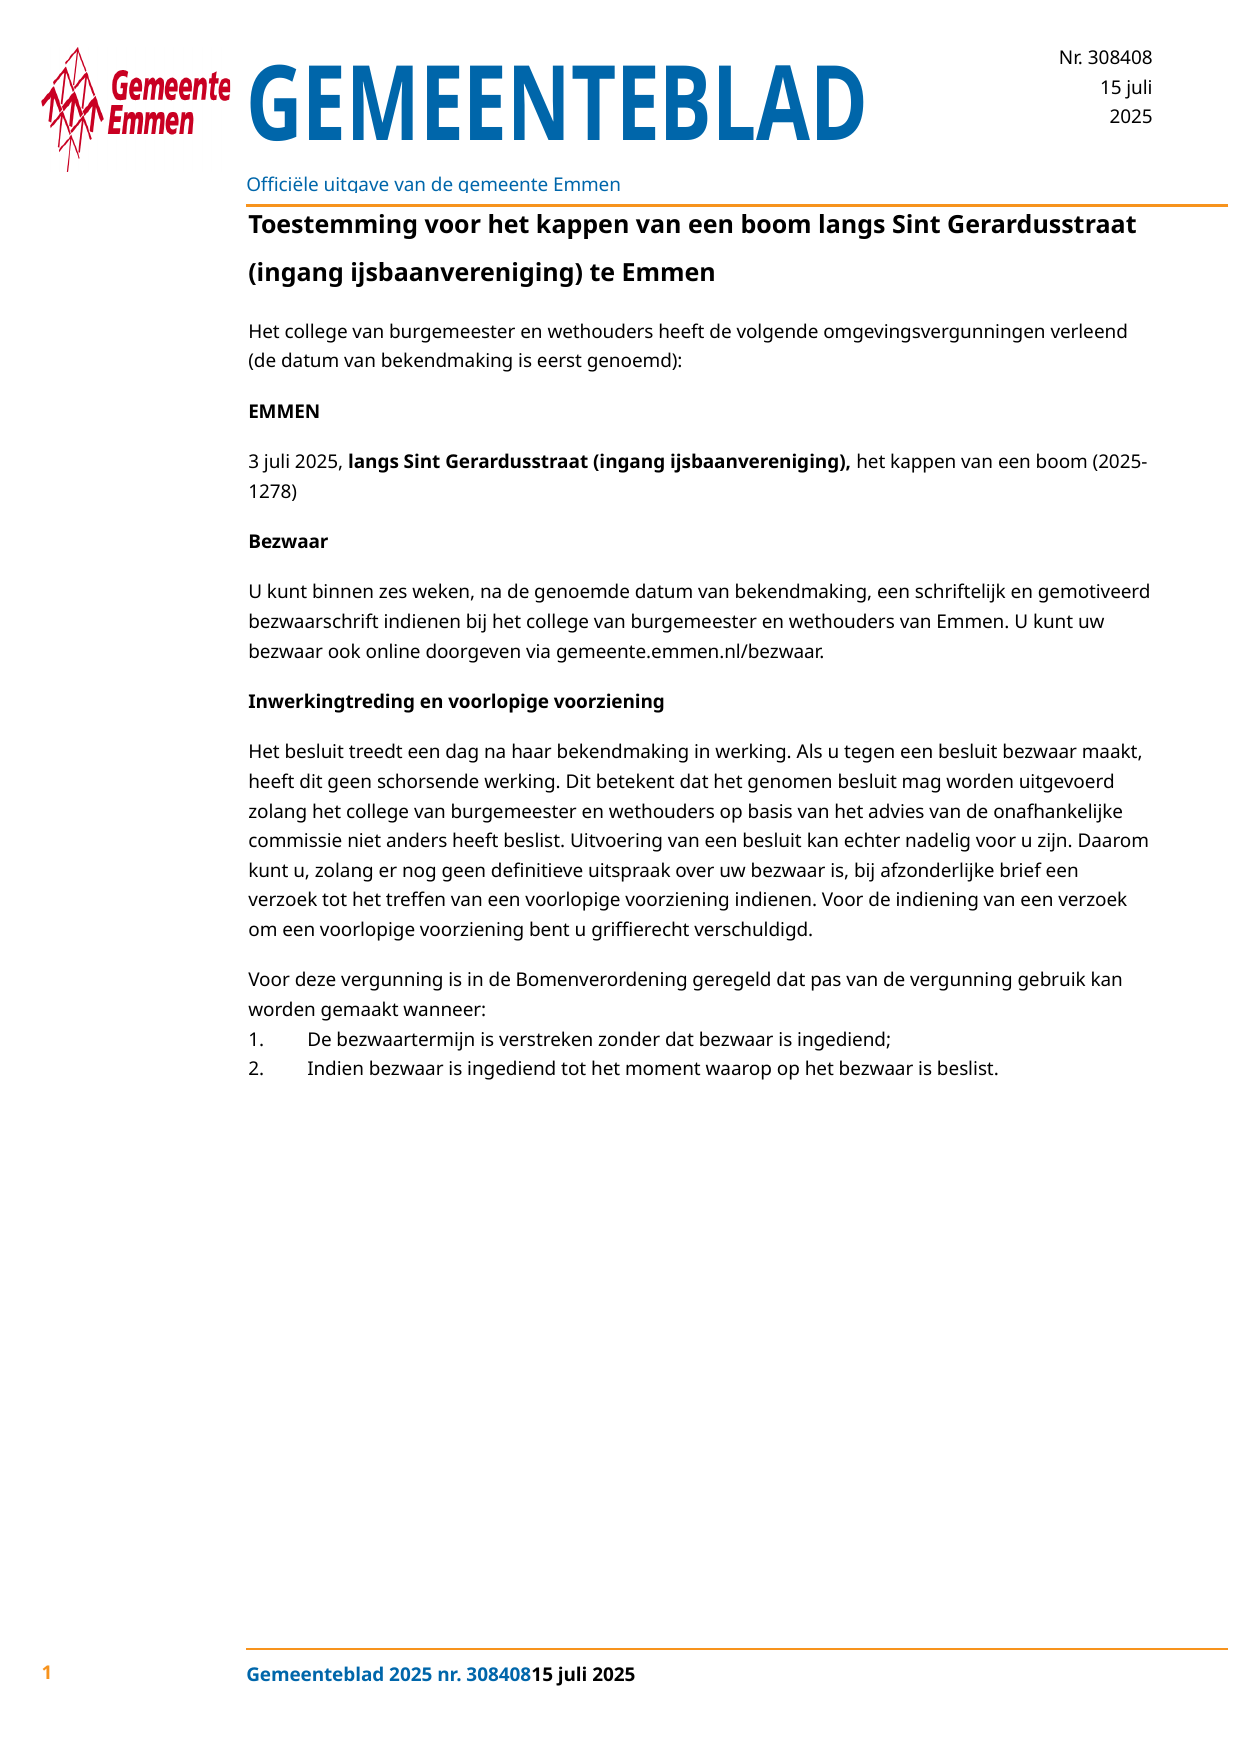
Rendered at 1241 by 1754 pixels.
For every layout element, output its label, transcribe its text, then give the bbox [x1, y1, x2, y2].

list De bezwaartermijn is verstreken zonder dat bezwaar is ingediend; [248, 1026, 1152, 1052]
text EMMEN [248, 398, 1152, 424]
text Bezwaar [248, 528, 1152, 554]
text Het besluit treedt een dag na haar bekendmaking in werking. Als u tegen een besluit bezwaar maakt, heeft dit geen schorsende werking. Dit betekent dat het genomen besluit mag worden uitgevoerd zolang het college van burgemeester en wethouders op basis van het advies van de onafhankelijke commissie niet anders heeft beslist. Uitvoering van een besluit kan echter nadelig voor u zijn. Daarom kunt u, zolang er nog geen definitieve uitspraak over uw bezwaar is, bij afzonderlijke brief een verzoek tot het treffen van een voorlopige voorziening indienen. Voor de indiening van een verzoek om een voorlopige voorziening bent u griffierecht verschuldigd. [248, 739, 1152, 942]
text Inwerkingtreding en voorlopige voorziening [248, 688, 1152, 714]
list Indien bezwaar is ingediend tot het moment waarop op het bezwaar is beslist. [248, 1055, 1152, 1081]
text Toestemming voor het kappen van een boom langs Sint Gerardusstraat (ingang ijsbaanvereniging) te Emmen [248, 207, 1152, 288]
text U kunt binnen zes weken, na de genoemde datum van bekendmaking, een schriftelijk en gemotiveerd bezwaarschrift indienen bij het college van burgemeester en wethouders van Emmen. U kunt uw bezwaar ook online doorgeven via gemeente.emmen.nl/bezwaar. [248, 579, 1152, 664]
text 3 juli 2025, langs Sint Gerardusstraat (ingang ijsbaanvereniging), het kappen van een boom (2025-1278) [248, 448, 1152, 504]
text Het college van burgemeester en wethouders heeft de volgende omgevingsvergunningen verleend (de datum van bekendmaking is eerst genoemd): [248, 318, 1152, 373]
picture [41, 47, 231, 172]
text Voor deze vergunning is in de Bomenverordening geregeld dat pas van de vergunning gebruik kan worden gemaakt wanneer: [248, 967, 1152, 1022]
